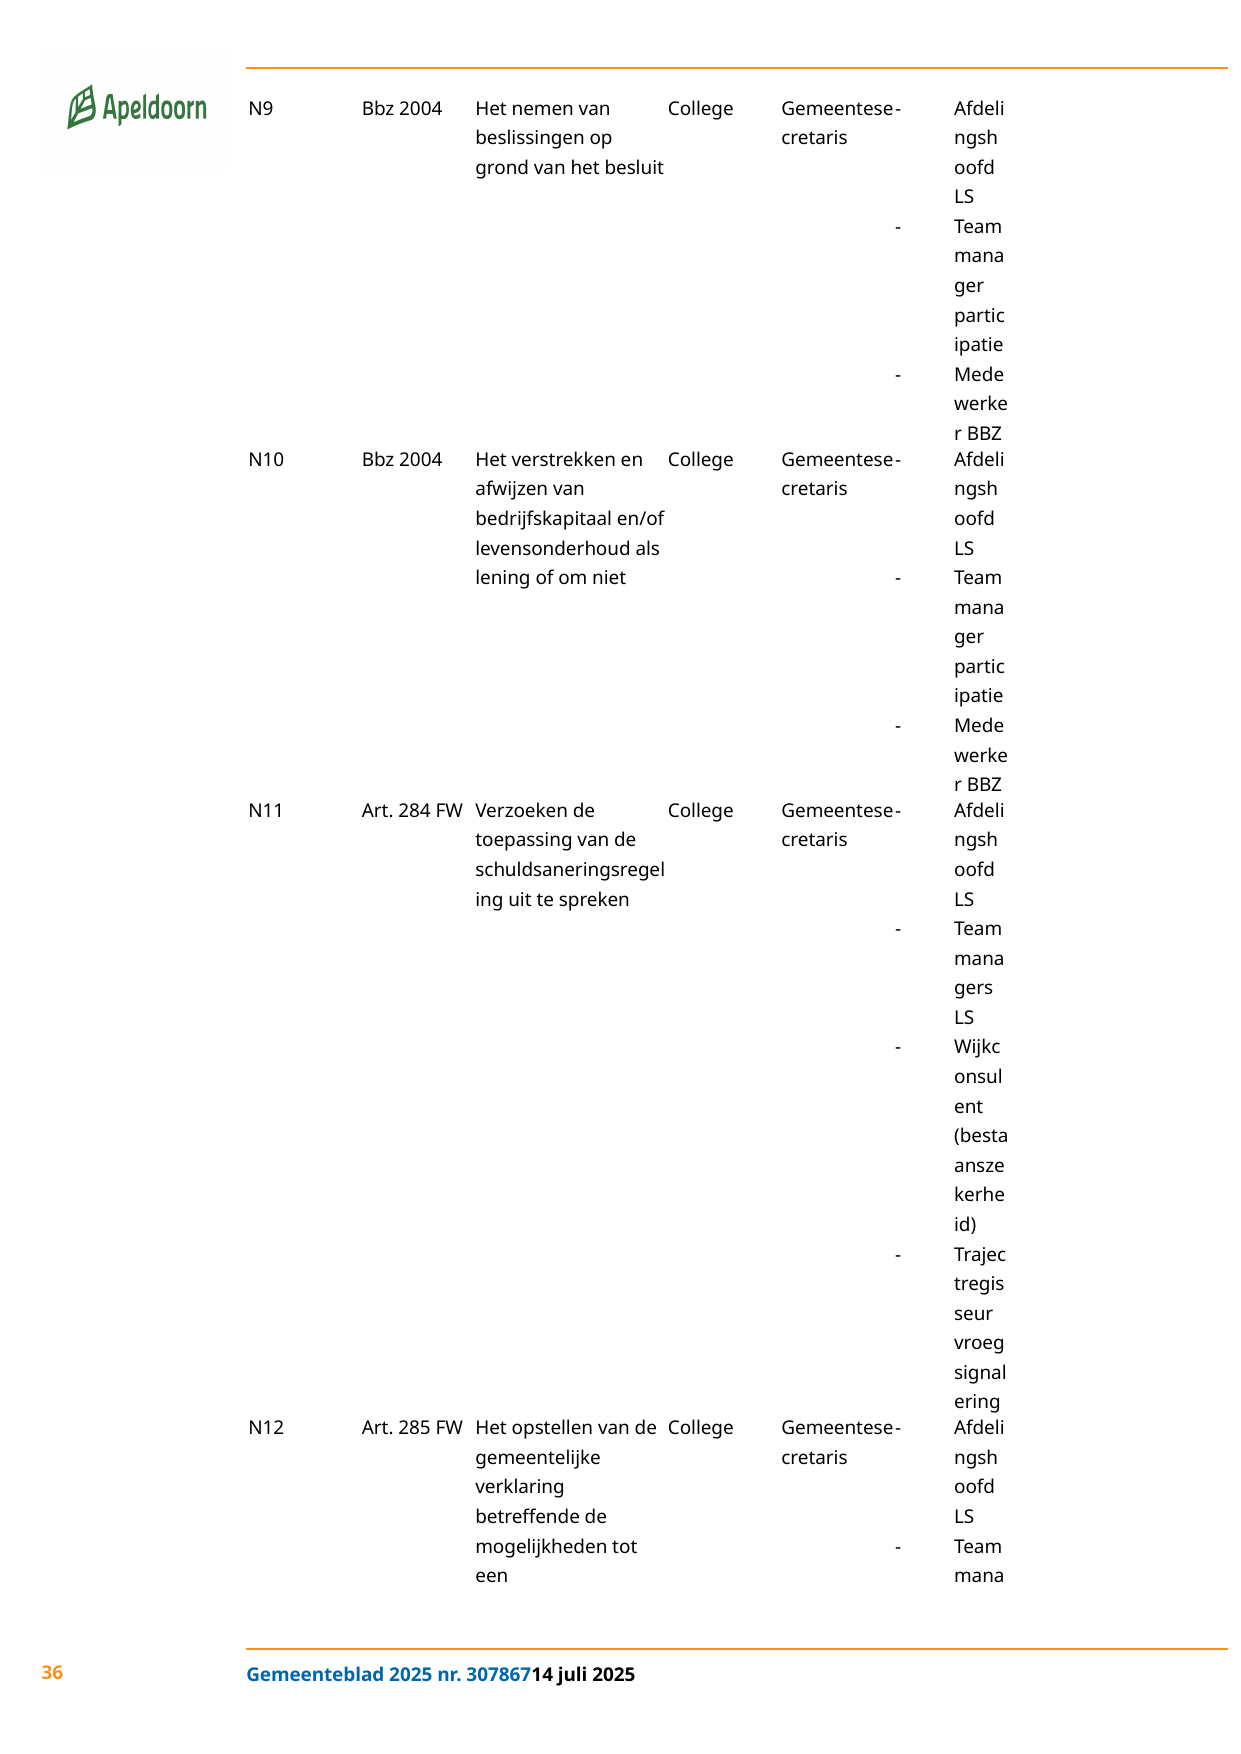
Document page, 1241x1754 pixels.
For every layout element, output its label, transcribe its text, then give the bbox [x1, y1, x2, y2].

table_cell Bbz 2004 [362, 446, 475, 797]
table_cell N10 [248, 446, 362, 797]
table_cell Afdelingshoofd LS Teammanagers LS Wijkconsulent (bestaanszekerheid) Trajectregisseur vroegsignalering [895, 797, 1008, 1414]
table_cell Bbz 2004 [362, 95, 475, 446]
table_cell [1008, 797, 1152, 1414]
table_cell [1008, 95, 1152, 446]
table_cell Gemeentesecretaris [781, 1415, 895, 1588]
table_cell Gemeentesecretaris [781, 797, 895, 1414]
table_cell Het verstrekken en afwijzen van bedrijfskapitaal en/of levensonderhoud als lening of om niet [475, 446, 668, 797]
table_cell N9 [248, 95, 362, 446]
table_cell College [668, 446, 781, 797]
table_cell Afdelingshoofd LS Teammana [895, 1415, 1008, 1588]
table_cell Afdelingshoofd LS Teammanager participatie Medewerker BBZ [895, 446, 1008, 797]
table_cell College [668, 95, 781, 446]
table_cell Art. 285 FW [362, 1415, 475, 1588]
table_cell Het opstellen van de gemeentelijke verklaring betreffende de mogelijkheden tot een [475, 1415, 668, 1588]
table_cell N11 [248, 797, 362, 1414]
table_cell Gemeentesecretaris [781, 95, 895, 446]
table_cell N12 [248, 1415, 362, 1588]
table_cell College [668, 797, 781, 1414]
table_cell Gemeentesecretaris [781, 446, 895, 797]
table_cell Het nemen van beslissingen op grond van het besluit [475, 95, 668, 446]
table_cell Afdelingshoofd LS Teammanager participatie Medewerker BBZ [895, 95, 1008, 446]
table_cell Verzoeken de toepassing van de schuldsaneringsregeling uit te spreken [475, 797, 668, 1414]
table_cell [1008, 446, 1152, 797]
table_cell Art. 284 FW [362, 797, 475, 1414]
table_cell College [668, 1415, 781, 1588]
picture [41, 47, 231, 172]
table_cell [1008, 1415, 1152, 1588]
